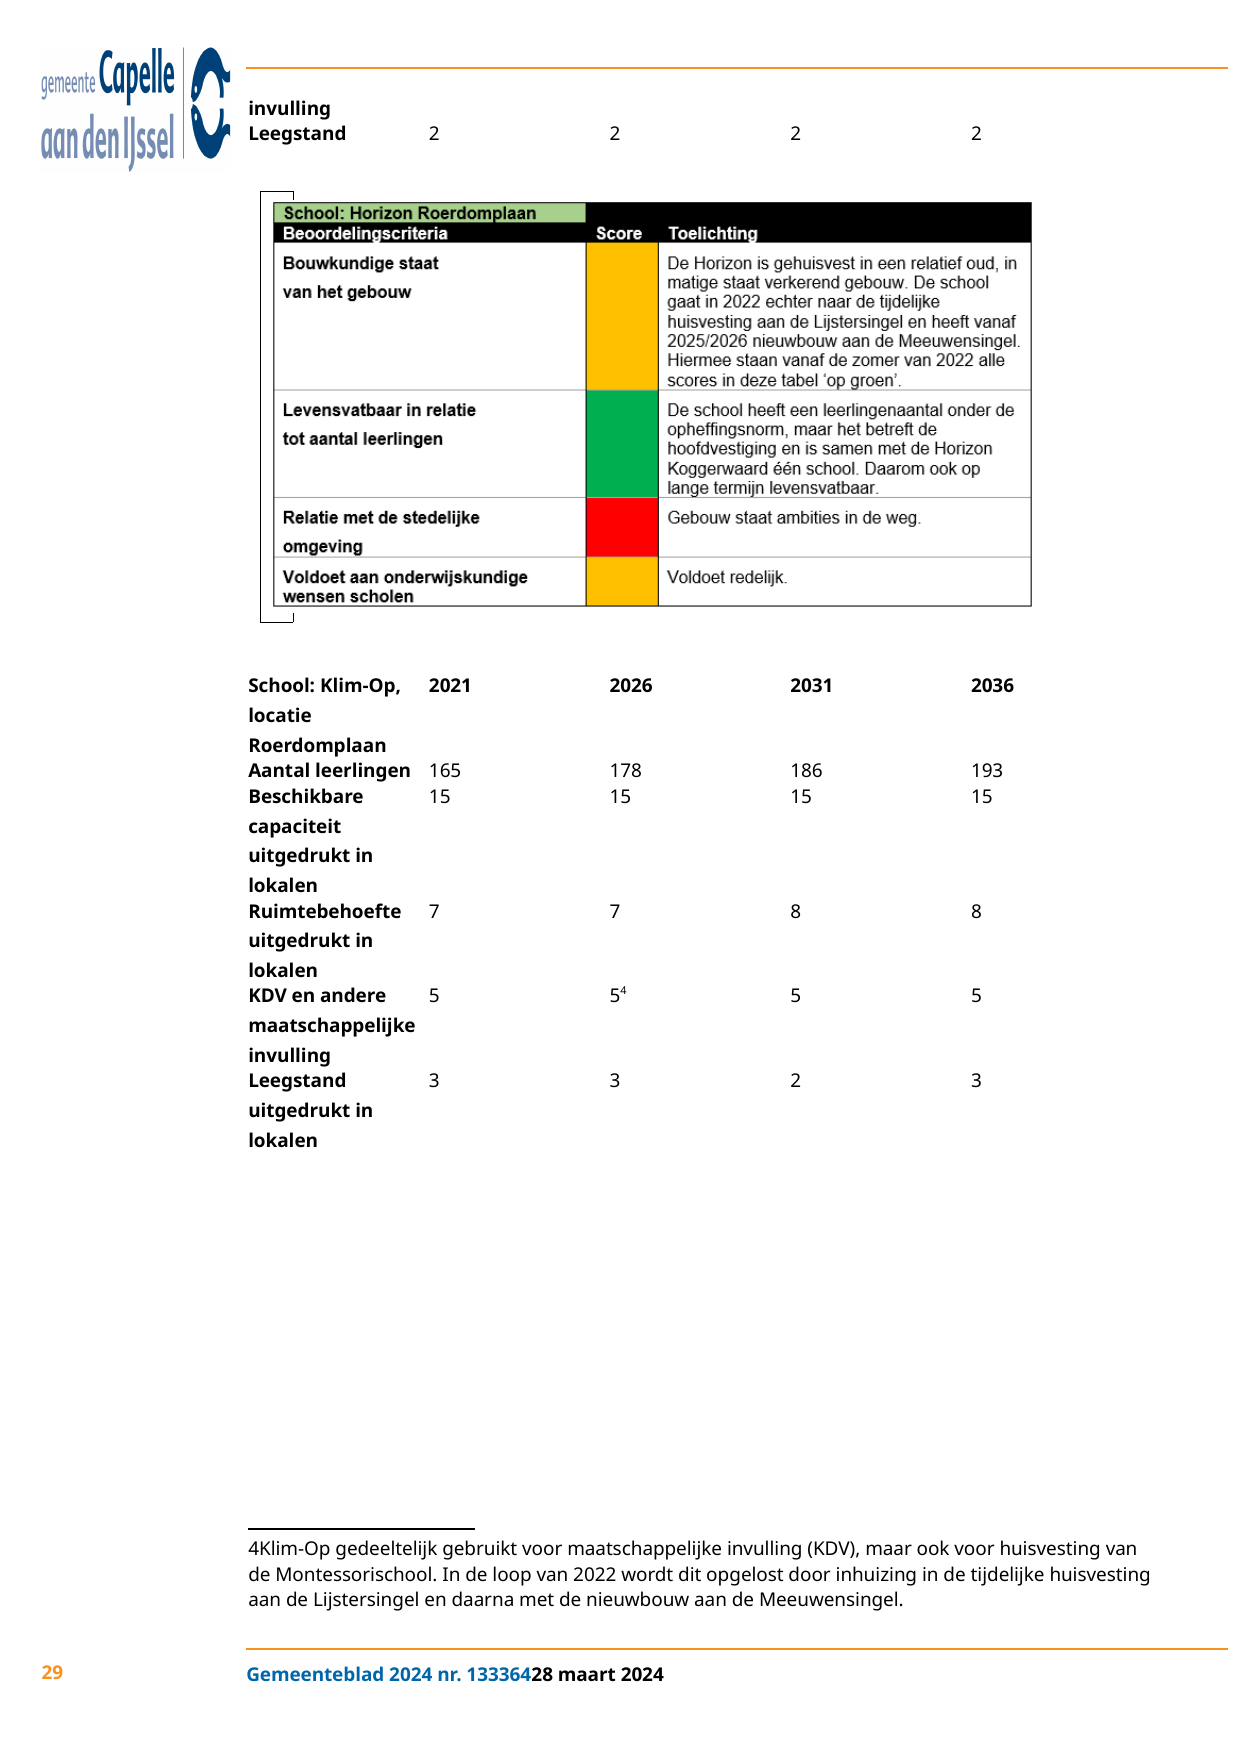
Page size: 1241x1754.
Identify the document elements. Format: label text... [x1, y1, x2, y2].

table_cell 3 [609, 1068, 790, 1152]
table_cell 5 [429, 983, 609, 1068]
table_header School: Klim-Op, locatie Roerdomplaan [248, 673, 429, 758]
table_cell 15 [429, 783, 609, 898]
table_cell 7 [429, 898, 609, 983]
table_cell 15 [790, 783, 971, 898]
table_header 2021 [429, 673, 609, 758]
table_cell 15 [971, 783, 1152, 898]
table_cell 2 [790, 121, 971, 146]
table_header 2031 [790, 673, 971, 758]
table_cell 8 [971, 898, 1152, 983]
picture [268, 200, 1036, 613]
table_cell 3 [429, 1068, 609, 1152]
table_header 2026 [609, 673, 790, 758]
table_cell Leegstand uitgedrukt in lokalen [248, 1068, 429, 1152]
table_cell 15 [609, 783, 790, 898]
table_cell 5 [790, 983, 971, 1068]
table_cell Beschikbare capaciteit uitgedrukt in lokalen [248, 783, 429, 898]
table_header 2036 [971, 673, 1152, 758]
table_cell invulling [248, 95, 429, 121]
table_cell [971, 95, 1152, 121]
table_cell [429, 95, 609, 121]
picture [41, 47, 231, 172]
table_cell 5 [609, 983, 790, 1068]
table_cell 2 [971, 121, 1152, 146]
table_cell 178 [609, 758, 790, 783]
table_cell Leegstand [248, 121, 429, 146]
table_cell 193 [971, 758, 1152, 783]
table_cell [790, 95, 971, 121]
table_cell KDV en andere maatschappelijke invulling [248, 983, 429, 1068]
table_cell Ruimtebehoefte uitgedrukt in lokalen [248, 898, 429, 983]
table_cell [609, 95, 790, 121]
table_cell 8 [790, 898, 971, 983]
table_cell 5 [971, 983, 1152, 1068]
table_cell 186 [790, 758, 971, 783]
table_cell 2 [609, 121, 790, 146]
table_cell 2 [429, 121, 609, 146]
table_cell 7 [609, 898, 790, 983]
table_cell 165 [429, 758, 609, 783]
table_cell 3 [971, 1068, 1152, 1152]
table_cell 2 [790, 1068, 971, 1152]
table_cell Aantal leerlingen [248, 758, 429, 783]
